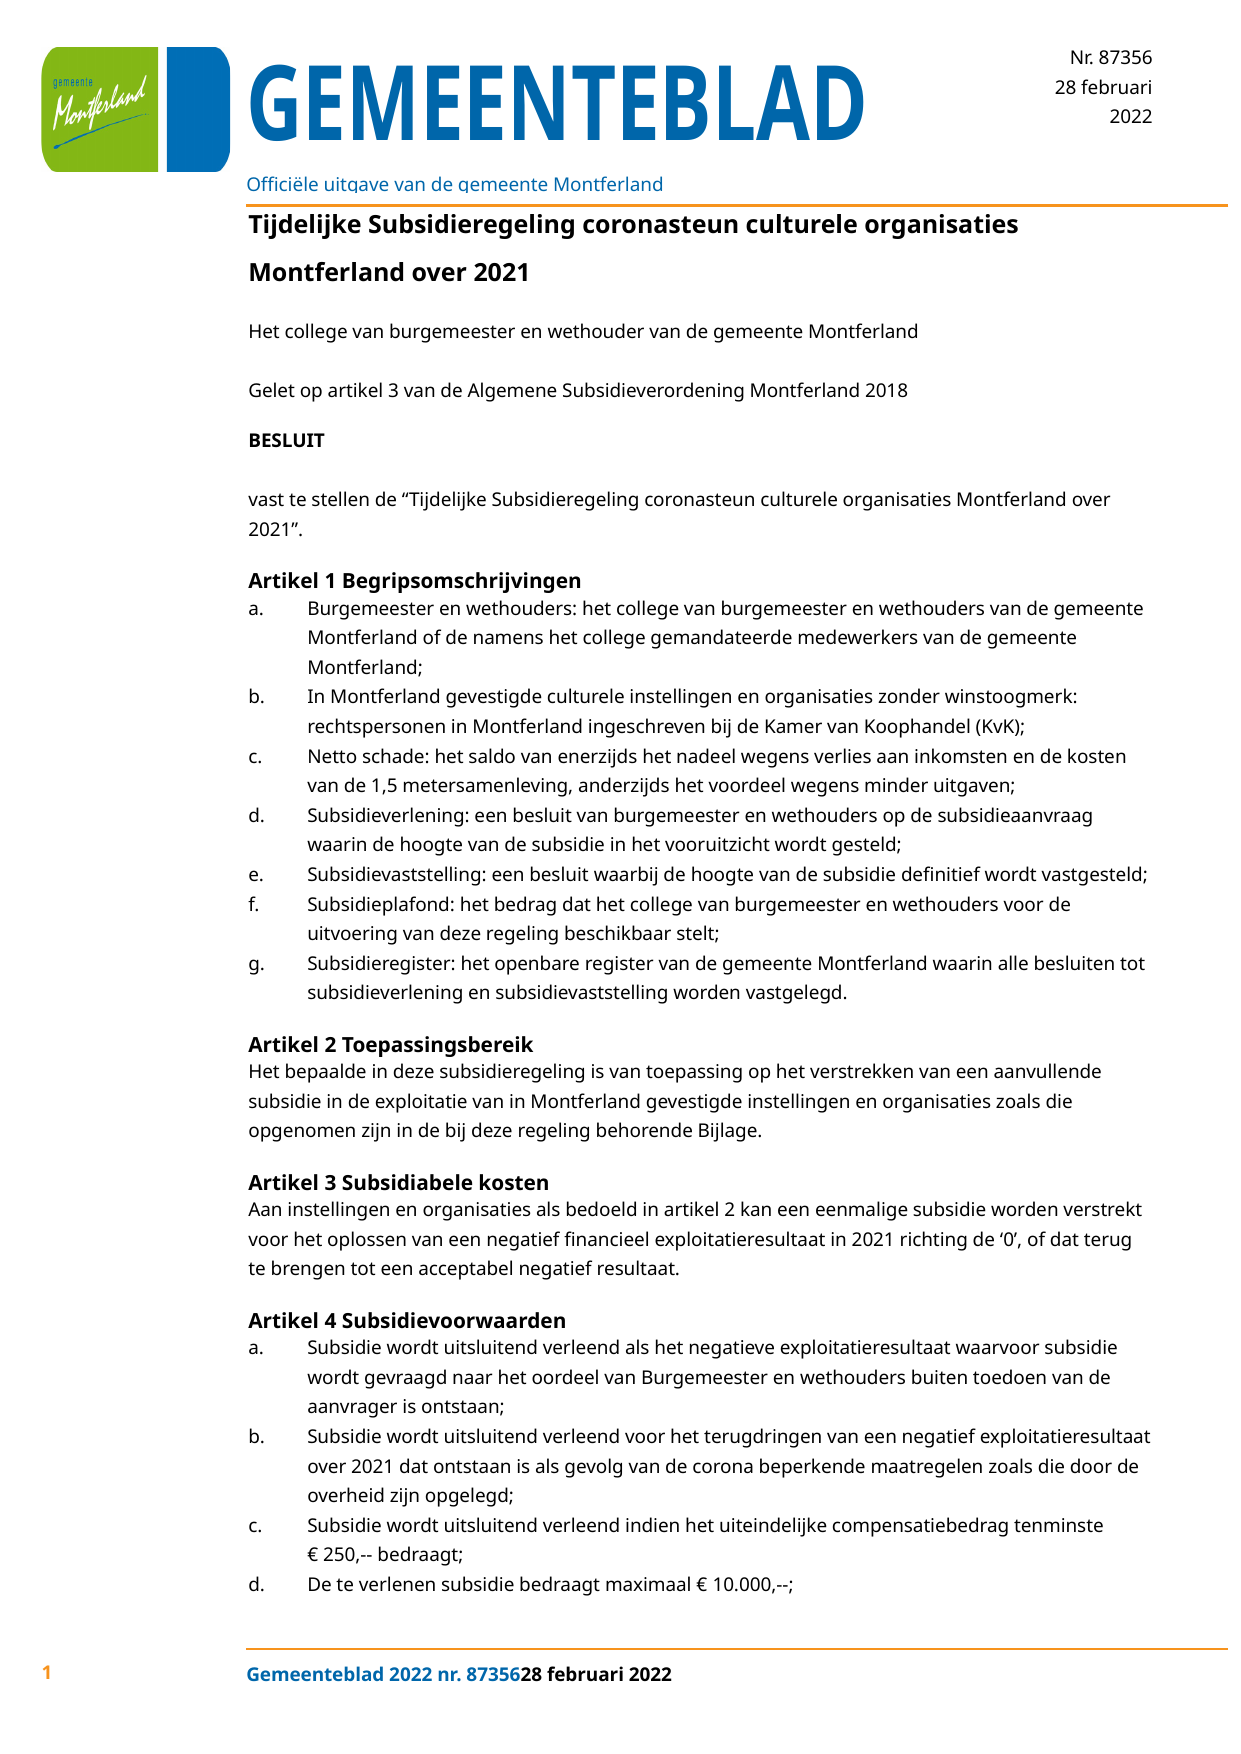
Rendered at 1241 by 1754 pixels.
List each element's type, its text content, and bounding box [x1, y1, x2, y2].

text vast te stellen de “Tijdelijke Subsidieregeling coronasteun culturele organisaties Montferland over 2021”. [248, 487, 1152, 542]
text Tijdelijke Subsidieregeling coronasteun culturele organisaties Montferland over 2021 [248, 207, 1152, 288]
text Gelet op artikel 3 van de Algemene Subsidieverordening Montferland 2018 [248, 377, 1152, 403]
list Subsidie wordt uitsluitend verleend indien het uiteindelijke compensatiebedrag tenminste € 250,-- bedraagt; [248, 1512, 1152, 1567]
list Burgemeester en wethouders: het college van burgemeester en wethouders van de gemeente Montferland of de namens het college gemandateerde medewerkers van de gemeente Montferland; [248, 595, 1152, 680]
text Het bepaalde in deze subsidieregeling is van toepassing op het verstrekken van een aanvullende subsidie in de exploitatie van in Montferland gevestigde instellingen en organisaties zoals die opgenomen zijn in de bij deze regeling behorende Bijlage. [248, 1058, 1152, 1143]
picture [41, 47, 231, 172]
list Subsidievaststelling: een besluit waarbij de hoogte van de subsidie definitief wordt vastgesteld; [248, 861, 1152, 887]
list Subsidie wordt uitsluitend verleend als het negatieve exploitatieresultaat waarvoor subsidie wordt gevraagd naar het oordeel van Burgemeester en wethouders buiten toedoen van de aanvrager is ontstaan; [248, 1334, 1152, 1419]
text Artikel 3 Subsidiabele kosten [248, 1168, 1152, 1196]
list Subsidie wordt uitsluitend verleend voor het terugdringen van een negatief exploitatieresultaat over 2021 dat ontstaan is als gevolg van de corona beperkende maatregelen zoals die door de overheid zijn opgelegd; [248, 1423, 1152, 1508]
list Netto schade: het saldo van enerzijds het nadeel wegens verlies aan inkomsten en de kosten van de 1,5 metersamenleving, anderzijds het voordeel wegens minder uitgaven; [248, 743, 1152, 798]
text Aan instellingen en organisaties als bedoeld in artikel 2 kan een eenmalige subsidie worden verstrekt voor het oplossen van een negatief financieel exploitatieresultaat in 2021 richting de ‘0’, of dat terug te brengen tot een acceptabel negatief resultaat. [248, 1196, 1152, 1281]
list De te verlenen subsidie bedraagt maximaal € 10.000,--; [248, 1571, 1152, 1597]
text BESLUIT [248, 427, 1152, 453]
list Subsidieregister: het openbare register van de gemeente Montferland waarin alle besluiten tot subsidieverlening en subsidievaststelling worden vastgelegd. [248, 950, 1152, 1005]
text Artikel 1 Begripsomschrijvingen [248, 567, 1152, 595]
list Subsidieplafond: het bedrag dat het college van burgemeester en wethouders voor de uitvoering van deze regeling beschikbaar stelt; [248, 891, 1152, 946]
list Subsidieverlening: een besluit van burgemeester en wethouders op de subsidieaanvraag waarin de hoogte van de subsidie in het vooruitzicht wordt gesteld; [248, 802, 1152, 857]
list In Montferland gevestigde culturele instellingen en organisaties zonder winstoogmerk: rechtspersonen in Montferland ingeschreven bij de Kamer van Koophandel (KvK); [248, 684, 1152, 739]
text Artikel 4 Subsidievoorwaarden [248, 1306, 1152, 1334]
text Artikel 2 Toepassingsbereik [248, 1030, 1152, 1058]
text Het college van burgemeester en wethouder van de gemeente Montferland [248, 318, 1152, 344]
